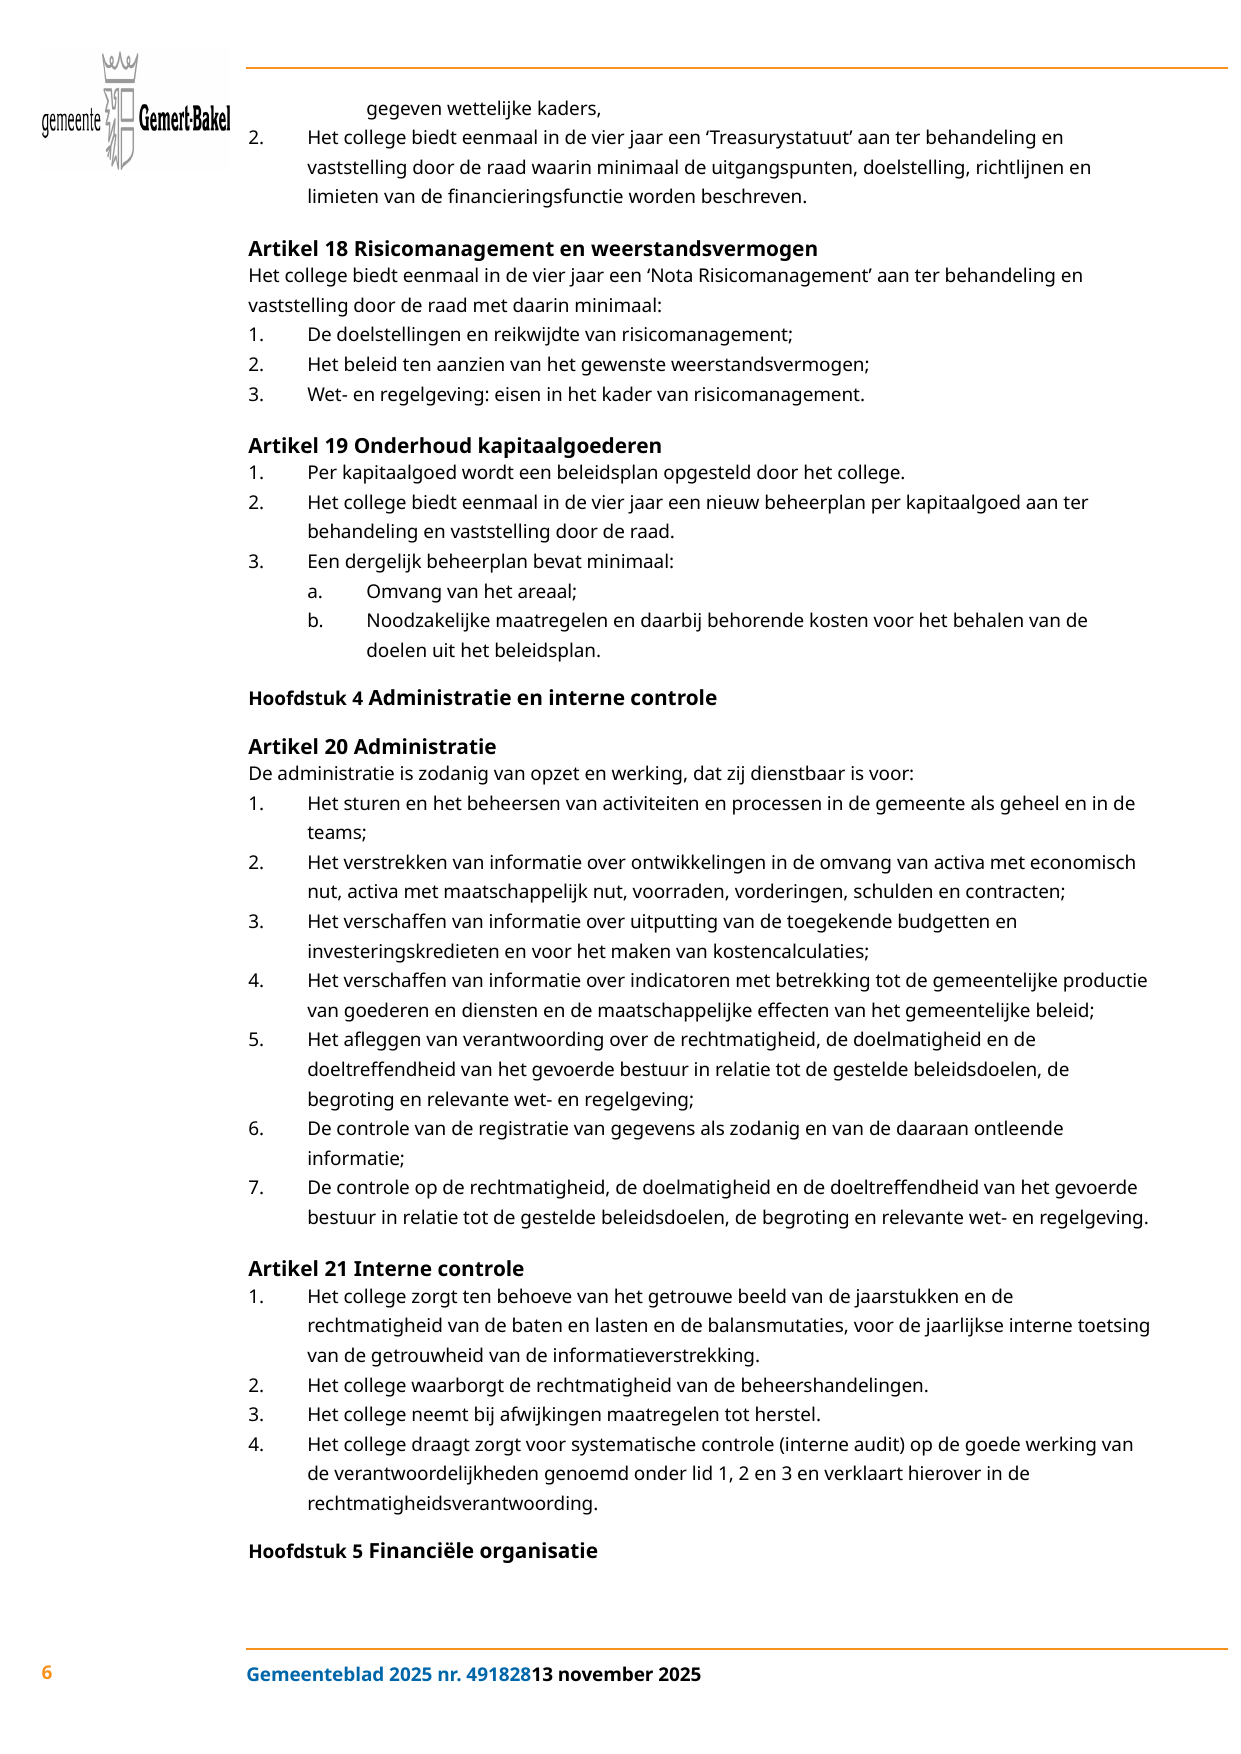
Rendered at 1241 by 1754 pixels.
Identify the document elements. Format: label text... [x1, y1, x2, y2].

list Het beleid ten aanzien van het gewenste weerstandsvermogen; [248, 351, 1152, 377]
list Wet- en regelgeving: eisen in het kader van risicomanagement. [248, 381, 1152, 406]
text Hoofdstuk 5 Financiële organisatie [248, 1536, 1152, 1564]
text Artikel 19 Onderhoud kapitaalgoederen [248, 431, 1152, 459]
list De controle op de rechtmatigheid, de doelmatigheid en de doeltreffendheid van het gevoerde bestuur in relatie tot de gestelde beleidsdoelen, de begroting en relevante wet- en regelgeving. [248, 1174, 1152, 1230]
list Per kapitaalgoed wordt een beleidsplan opgesteld door het college. [248, 459, 1152, 485]
list Het verschaffen van informatie over uitputting van de toegekende budgetten en investeringskredieten en voor het maken van kostencalculaties; [248, 908, 1152, 964]
list Noodzakelijke maatregelen en daarbij behorende kosten voor het behalen van de doelen uit het beleidsplan. [307, 607, 1152, 663]
text Artikel 18 Risicomanagement en weerstandsvermogen [248, 234, 1152, 262]
list De doelstellingen en reikwijdte van risicomanagement; [248, 322, 1152, 347]
list Een dergelijk beheerplan bevat minimaal: [248, 548, 1152, 574]
list Het college zorgt ten behoeve van het getrouwe beeld van de jaarstukken en de rechtmatigheid van de baten en lasten en de balansmutaties, voor de jaarlijkse interne toetsing van de getrouwheid van de informatieverstrekking. [248, 1283, 1152, 1368]
list Het verschaffen van informatie over indicatoren met betrekking tot de gemeentelijke productie van goederen en diensten en de maatschappelijke effecten van het gemeentelijke beleid; [248, 967, 1152, 1023]
list Het college neemt bij afwijkingen maatregelen tot herstel. [248, 1401, 1152, 1427]
list gegeven wettelijke kaders, [307, 95, 1152, 121]
list Het college waarborgt de rechtmatigheid van de beheershandelingen. [248, 1372, 1152, 1397]
text Artikel 21 Interne controle [248, 1254, 1152, 1283]
list Het verstrekken van informatie over ontwikkelingen in de omvang van activa met economisch nut, activa met maatschappelijk nut, voorraden, vorderingen, schulden en contracten; [248, 849, 1152, 904]
list Het college biedt eenmaal in de vier jaar een nieuw beheerplan per kapitaalgoed aan ter behandeling en vaststelling door de raad. [248, 489, 1152, 544]
text De administratie is zodanig van opzet en werking, dat zij dienstbaar is voor: [248, 760, 1152, 786]
list Het college draagt zorgt voor systematische controle (interne audit) op de goede werking van de verantwoordelijkheden genoemd onder lid 1, 2 en 3 en verklaart hierover in de rechtmatigheidsverantwoording. [248, 1431, 1152, 1516]
text Het college biedt eenmaal in de vier jaar een ‘Nota Risicomanagement’ aan ter behandeling en vaststelling door de raad met daarin minimaal: [248, 262, 1152, 318]
list Het college biedt eenmaal in de vier jaar een ‘Treasurystatuut’ aan ter behandeling en vaststelling door de raad waarin minimaal de uitgangspunten, doelstelling, richtlijnen en limieten van de financieringsfunctie worden beschreven. [248, 124, 1152, 209]
list De controle van de registratie van gegevens als zodanig en van de daaraan ontleende informatie; [248, 1115, 1152, 1171]
text Artikel 20 Administratie [248, 732, 1152, 760]
text Hoofdstuk 4 Administratie en interne controle [248, 683, 1152, 711]
picture [41, 47, 231, 172]
list Omvang van het areaal; [307, 578, 1152, 604]
list Het sturen en het beheersen van activiteiten en processen in de gemeente als geheel en in de teams; [248, 790, 1152, 845]
list Het afleggen van verantwoording over de rechtmatigheid, de doelmatigheid en de doeltreffendheid van het gevoerde bestuur in relatie tot de gestelde beleidsdoelen, de begroting en relevante wet- en regelgeving; [248, 1027, 1152, 1112]
